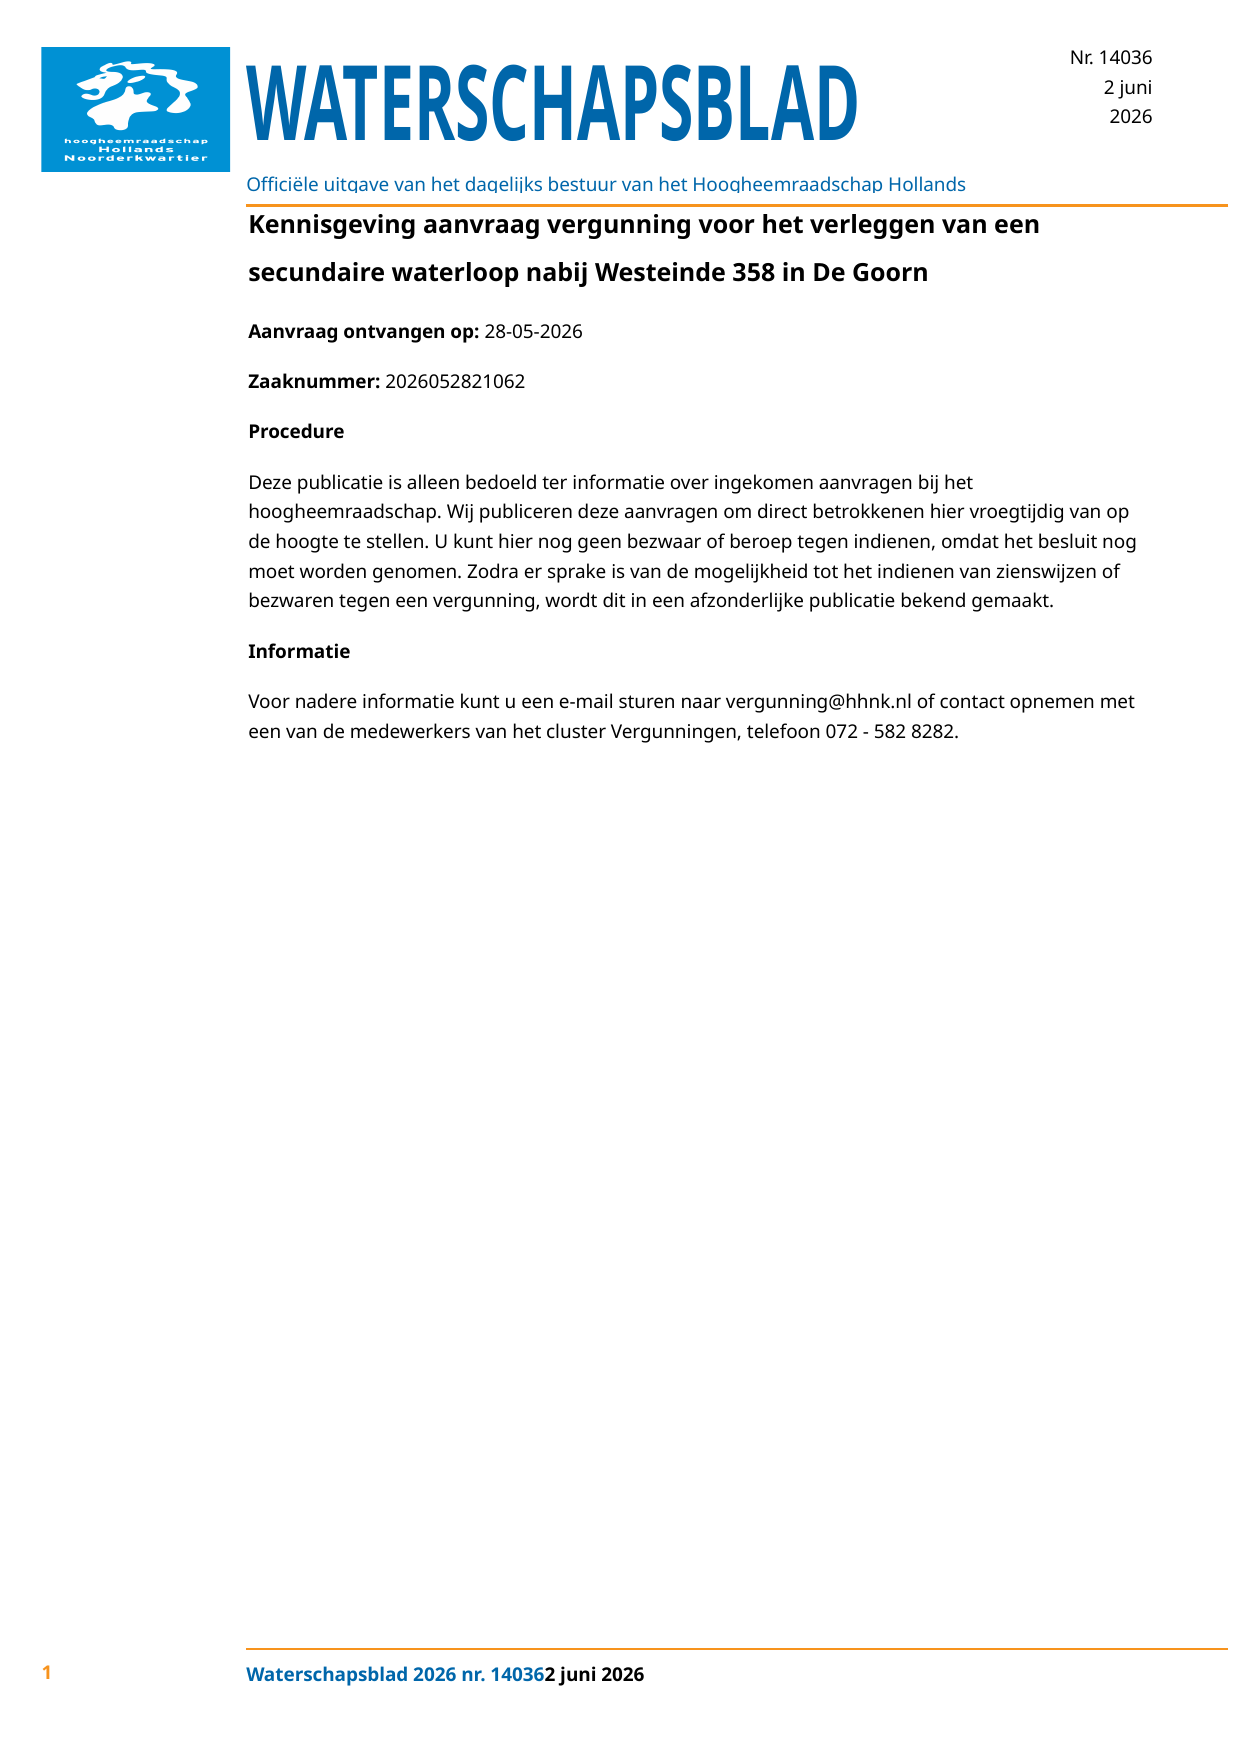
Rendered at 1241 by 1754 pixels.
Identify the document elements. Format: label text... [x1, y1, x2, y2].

picture [129, 76, 144, 82]
picture [118, 62, 197, 112]
text Zaaknummer: 2026052821062 [248, 368, 1152, 394]
text Voor nadere informatie kunt u een e-mail sturen naar vergunning@hhnk.nl of contact opnemen met een van de medewerkers van het cluster Vergunningen, telefoon 072 - 582 8282. [248, 688, 1152, 744]
text Aanvraag ontvangen op: 28-05-2026 [248, 318, 1152, 344]
text Kennisgeving aanvraag vergunning voor het verleggen van een secundaire waterloop nabij Westeinde 358 in De Goorn [248, 207, 1152, 288]
text Informatie [248, 638, 1152, 664]
picture [78, 64, 122, 99]
picture [88, 87, 157, 130]
text Procedure [248, 419, 1152, 444]
text Deze publicatie is alleen bedoeld ter informatie over ingekomen aanvragen bij het hoogheemraadschap. Wij publiceren deze aanvragen om direct betrokkenen hier vroegtijdig van op de hoogte te stellen. U kunt hier nog geen bezwaar of beroep tegen indienen, omdat het besluit nog moet worden genomen. Zodra er sprake is van de mogelijkheid tot het indienen van zienswijzen of bezwaren tegen een vergunning, wordt dit in een afzonderlijke publicatie bekend gemaakt. [248, 469, 1152, 613]
